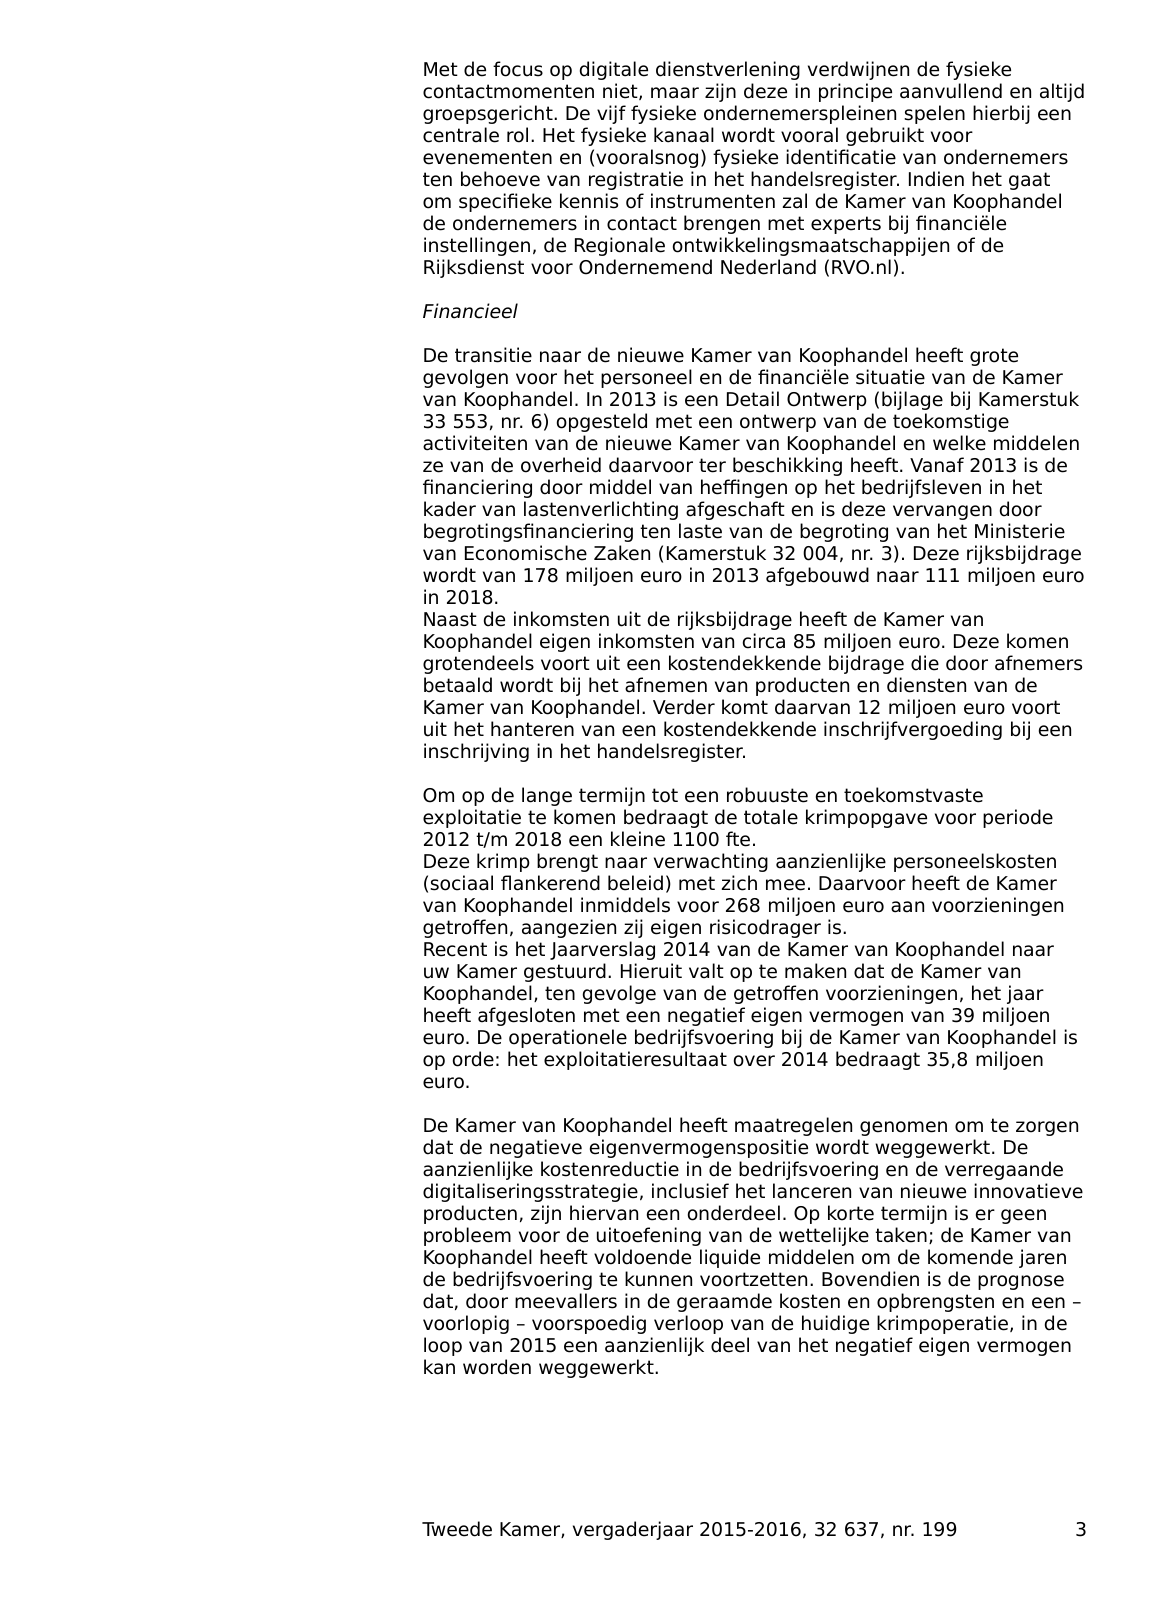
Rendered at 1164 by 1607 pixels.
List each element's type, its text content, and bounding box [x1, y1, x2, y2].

text De Kamer van Koophandel heeft maatregelen genomen om te zorgen dat de negatieve eigenvermogenspositie wordt weggewerkt. De aanzienlijke kostenreductie in de bedrijfsvoering en de verregaande digitaliseringsstrategie, inclusief het lanceren van nieuwe innovatieve producten, zijn hiervan een onderdeel. Op korte termijn is er geen probleem voor de uitoefening van de wettelijke taken; de Kamer van Koophandel heeft voldoende liquide middelen om de komende jaren de bedrijfsvoering te kunnen voortzetten. Bovendien is de prognose dat, door meevallers in de geraamde kosten en opbrengsten en een – voorlopig – voorspoedig verloop van de huidige krimpoperatie, in de loop van 2015 een aanzienlijk deel van het negatief eigen vermogen kan worden weggewerkt. [422, 1115, 1087, 1379]
text De transitie naar de nieuwe Kamer van Koophandel heeft grote gevolgen voor het personeel en de financiële situatie van de Kamer van Koophandel. In 2013 is een Detail Ontwerp (bijlage bij Kamerstuk 33 553, nr. 6) opgesteld met een ontwerp van de toekomstige activiteiten van de nieuwe Kamer van Koophandel en welke middelen ze van de overheid daarvoor ter beschikking heeft. Vanaf 2013 is de financiering door middel van heffingen op het bedrijfsleven in het kader van lastenverlichting afgeschaft en is deze vervangen door begrotingsfinanciering ten laste van de begroting van het Ministerie van Economische Zaken (Kamerstuk 32 004, nr. 3). Deze rijksbijdrage wordt van 178 miljoen euro in 2013 afgebouwd naar 111 miljoen euro in 2018. [422, 345, 1087, 609]
text Met de focus op digitale dienstverlening verdwijnen de fysieke contactmomenten niet, maar zijn deze in principe aanvullend en altijd groepsgericht. De vijf fysieke ondernemerspleinen spelen hierbij een centrale rol. Het fysieke kanaal wordt vooral gebruikt voor evenementen en (vooralsnog) fysieke identificatie van ondernemers ten behoeve van registratie in het handelsregister. Indien het gaat om specifieke kennis of instrumenten zal de Kamer van Koophandel de ondernemers in contact brengen met experts bij financiële instellingen, de Regionale ontwikkelingsmaatschappijen of de Rijksdienst voor Ondernemend Nederland (RVO.nl). [422, 59, 1087, 279]
text Deze krimp brengt naar verwachting aanzienlijke personeelskosten (sociaal flankerend beleid) met zich mee. Daarvoor heeft de Kamer van Koophandel inmiddels voor 268 miljoen euro aan voorzieningen getroffen, aangezien zij eigen risicodrager is. [422, 851, 1087, 939]
subtitle Financieel [422, 301, 1087, 323]
text Om op de lange termijn tot een robuuste en toekomstvaste exploitatie te komen bedraagt de totale krimpopgave voor periode 2012 t/m 2018 een kleine 1100 fte. [422, 785, 1087, 851]
text Recent is het Jaarverslag 2014 van de Kamer van Koophandel naar uw Kamer gestuurd. Hieruit valt op te maken dat de Kamer van Koophandel, ten gevolge van de getroffen voorzieningen, het jaar heeft afgesloten met een negatief eigen vermogen van 39 miljoen euro. De operationele bedrijfsvoering bij de Kamer van Koophandel is op orde: het exploitatieresultaat over 2014 bedraagt 35,8 miljoen euro. [422, 939, 1087, 1093]
text Naast de inkomsten uit de rijksbijdrage heeft de Kamer van Koophandel eigen inkomsten van circa 85 miljoen euro. Deze komen grotendeels voort uit een kostendekkende bijdrage die door afnemers betaald wordt bij het afnemen van producten en diensten van de Kamer van Koophandel. Verder komt daarvan 12 miljoen euro voort uit het hanteren van een kostendekkende inschrijfvergoeding bij een inschrijving in het handelsregister. [422, 609, 1087, 763]
